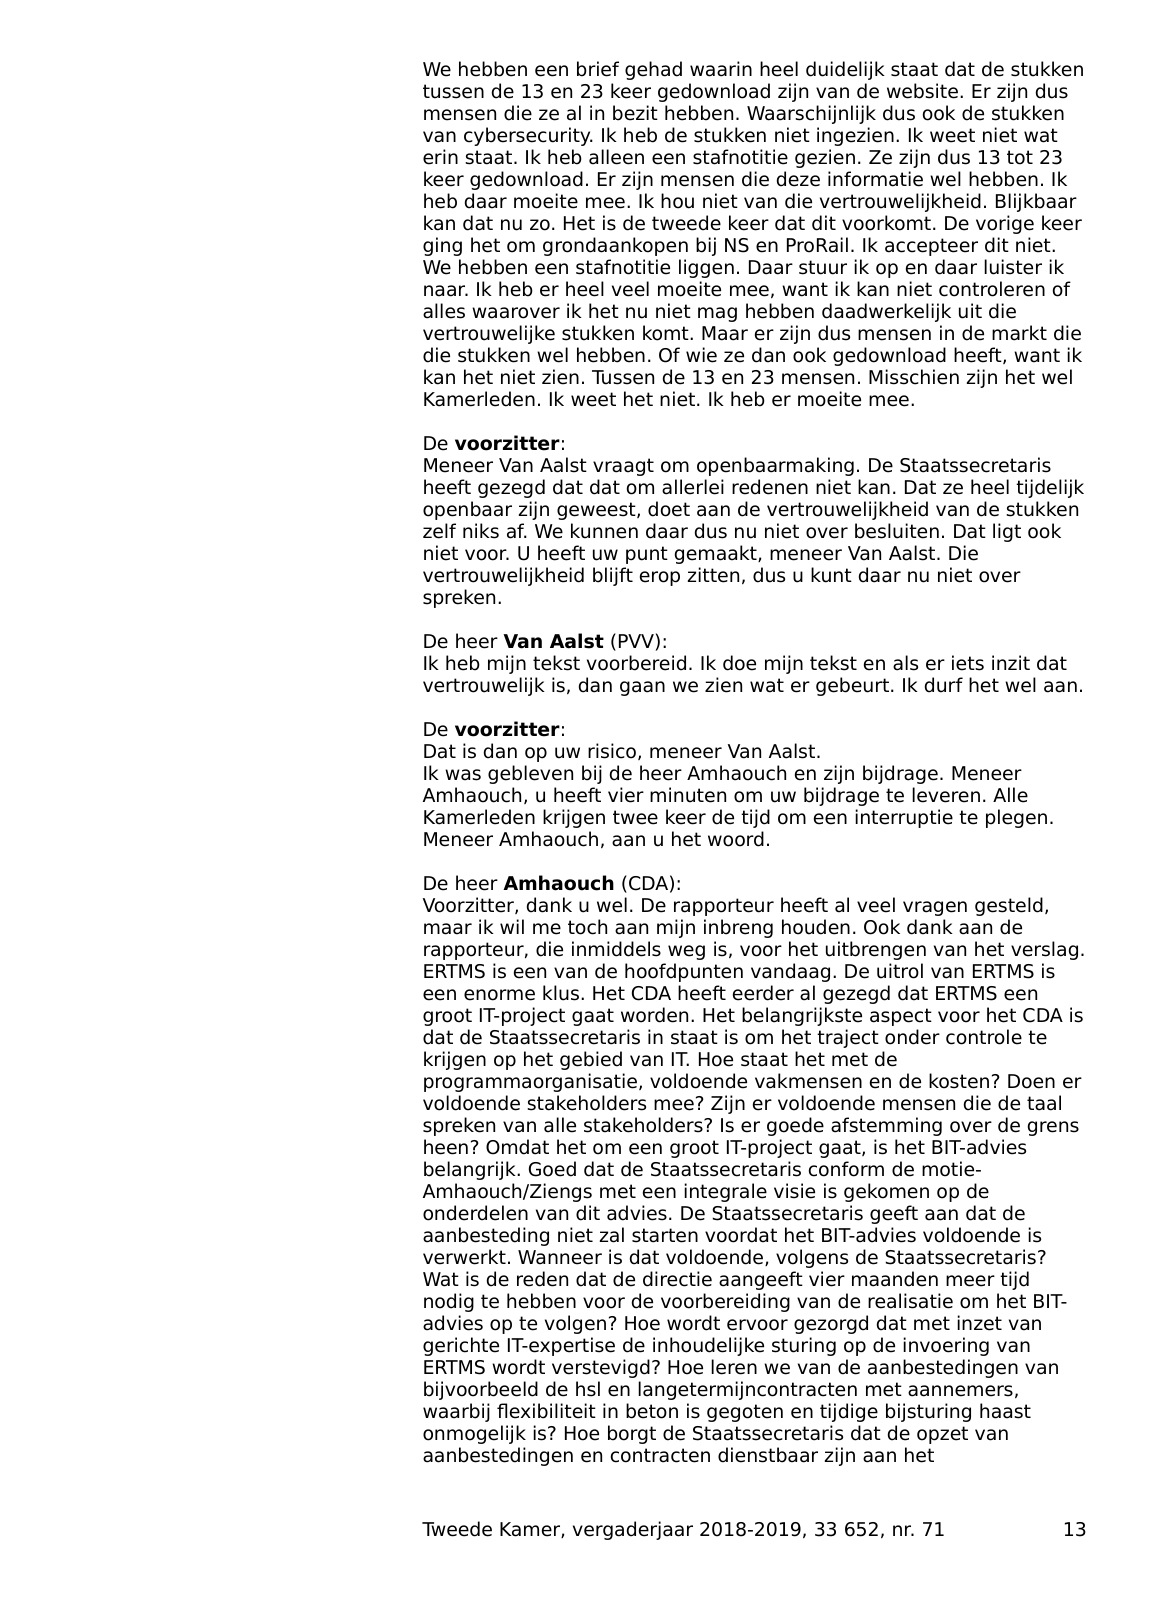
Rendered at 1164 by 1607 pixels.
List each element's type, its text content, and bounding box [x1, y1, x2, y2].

text Ik was gebleven bij de heer Amhaouch en zijn bijdrage. Meneer Amhaouch, u heeft vier minuten om uw bijdrage te leveren. Alle Kamerleden krijgen twee keer de tijd om een interruptie te plegen. Meneer Amhaouch, aan u het woord. [422, 763, 1087, 851]
text ERTMS is een van de hoofdpunten vandaag. De uitrol van ERTMS is een enorme klus. Het CDA heeft eerder al gezegd dat ERTMS een groot IT-project gaat worden. Het belangrijkste aspect voor het CDA is dat de Staatssecretaris in staat is om het traject onder controle te krijgen op het gebied van IT. Hoe staat het met de programmaorganisatie, voldoende vakmensen en de kosten? Doen er voldoende stakeholders mee? Zijn er voldoende mensen die de taal spreken van alle stakeholders? Is er goede afstemming over de grens heen? Omdat het om een groot IT-project gaat, is het BIT-advies belangrijk. Goed dat de Staatssecretaris conform de motie-Amhaouch/Ziengs met een integrale visie is gekomen op de onderdelen van dit advies. De Staatssecretaris geeft aan dat de aanbesteding niet zal starten voordat het BIT-advies voldoende is verwerkt. Wanneer is dat voldoende, volgens de Staatssecretaris? Wat is de reden dat de directie aangeeft vier maanden meer tijd nodig te hebben voor de voorbereiding van de realisatie om het BIT-advies op te volgen? Hoe wordt ervoor gezorgd dat met inzet van gerichte IT-expertise de inhoudelijke sturing op de invoering van ERTMS wordt verstevigd? Hoe leren we van de aanbestedingen van bijvoorbeeld de hsl en langetermijncontracten met aannemers, waarbij flexibiliteit in beton is gegoten en tijdige bijsturing haast onmogelijk is? Hoe borgt de Staatssecretaris dat de opzet van aanbestedingen en contracten dienstbaar zijn aan het [422, 961, 1087, 1467]
text De heer Van Aalst (PVV): [422, 631, 1087, 653]
text Ik heb mijn tekst voorbereid. Ik doe mijn tekst en als er iets inzit dat vertrouwelijk is, dan gaan we zien wat er gebeurt. Ik durf het wel aan. [422, 653, 1087, 697]
text De voorzitter: [422, 433, 1087, 455]
text We hebben een brief gehad waarin heel duidelijk staat dat de stukken tussen de 13 en 23 keer gedownload zijn van de website. Er zijn dus mensen die ze al in bezit hebben. Waarschijnlijk dus ook de stukken van cybersecurity. Ik heb de stukken niet ingezien. Ik weet niet wat erin staat. Ik heb alleen een stafnotitie gezien. Ze zijn dus 13 tot 23 keer gedownload. Er zijn mensen die deze informatie wel hebben. Ik heb daar moeite mee. Ik hou niet van die vertrouwelijkheid. Blijkbaar kan dat nu zo. Het is de tweede keer dat dit voorkomt. De vorige keer ging het om grondaankopen bij NS en ProRail. Ik accepteer dit niet. We hebben een stafnotitie liggen. Daar stuur ik op en daar luister ik naar. Ik heb er heel veel moeite mee, want ik kan niet controleren of alles waarover ik het nu niet mag hebben daadwerkelijk uit die vertrouwelijke stukken komt. Maar er zijn dus mensen in de markt die die stukken wel hebben. Of wie ze dan ook gedownload heeft, want ik kan het niet zien. Tussen de 13 en 23 mensen. Misschien zijn het wel Kamerleden. Ik weet het niet. Ik heb er moeite mee. [422, 59, 1087, 411]
text Meneer Van Aalst vraagt om openbaarmaking. De Staatssecretaris heeft gezegd dat dat om allerlei redenen niet kan. Dat ze heel tijdelijk openbaar zijn geweest, doet aan de vertrouwelijkheid van de stukken zelf niks af. We kunnen daar dus nu niet over besluiten. Dat ligt ook niet voor. U heeft uw punt gemaakt, meneer Van Aalst. Die vertrouwelijkheid blijft erop zitten, dus u kunt daar nu niet over spreken. [422, 455, 1087, 609]
text De heer Amhaouch (CDA): [422, 873, 1087, 895]
text Dat is dan op uw risico, meneer Van Aalst. [422, 741, 1087, 763]
text De voorzitter: [422, 719, 1087, 741]
text Voorzitter, dank u wel. De rapporteur heeft al veel vragen gesteld, maar ik wil me toch aan mijn inbreng houden. Ook dank aan de rapporteur, die inmiddels weg is, voor het uitbrengen van het verslag. [422, 895, 1087, 961]
